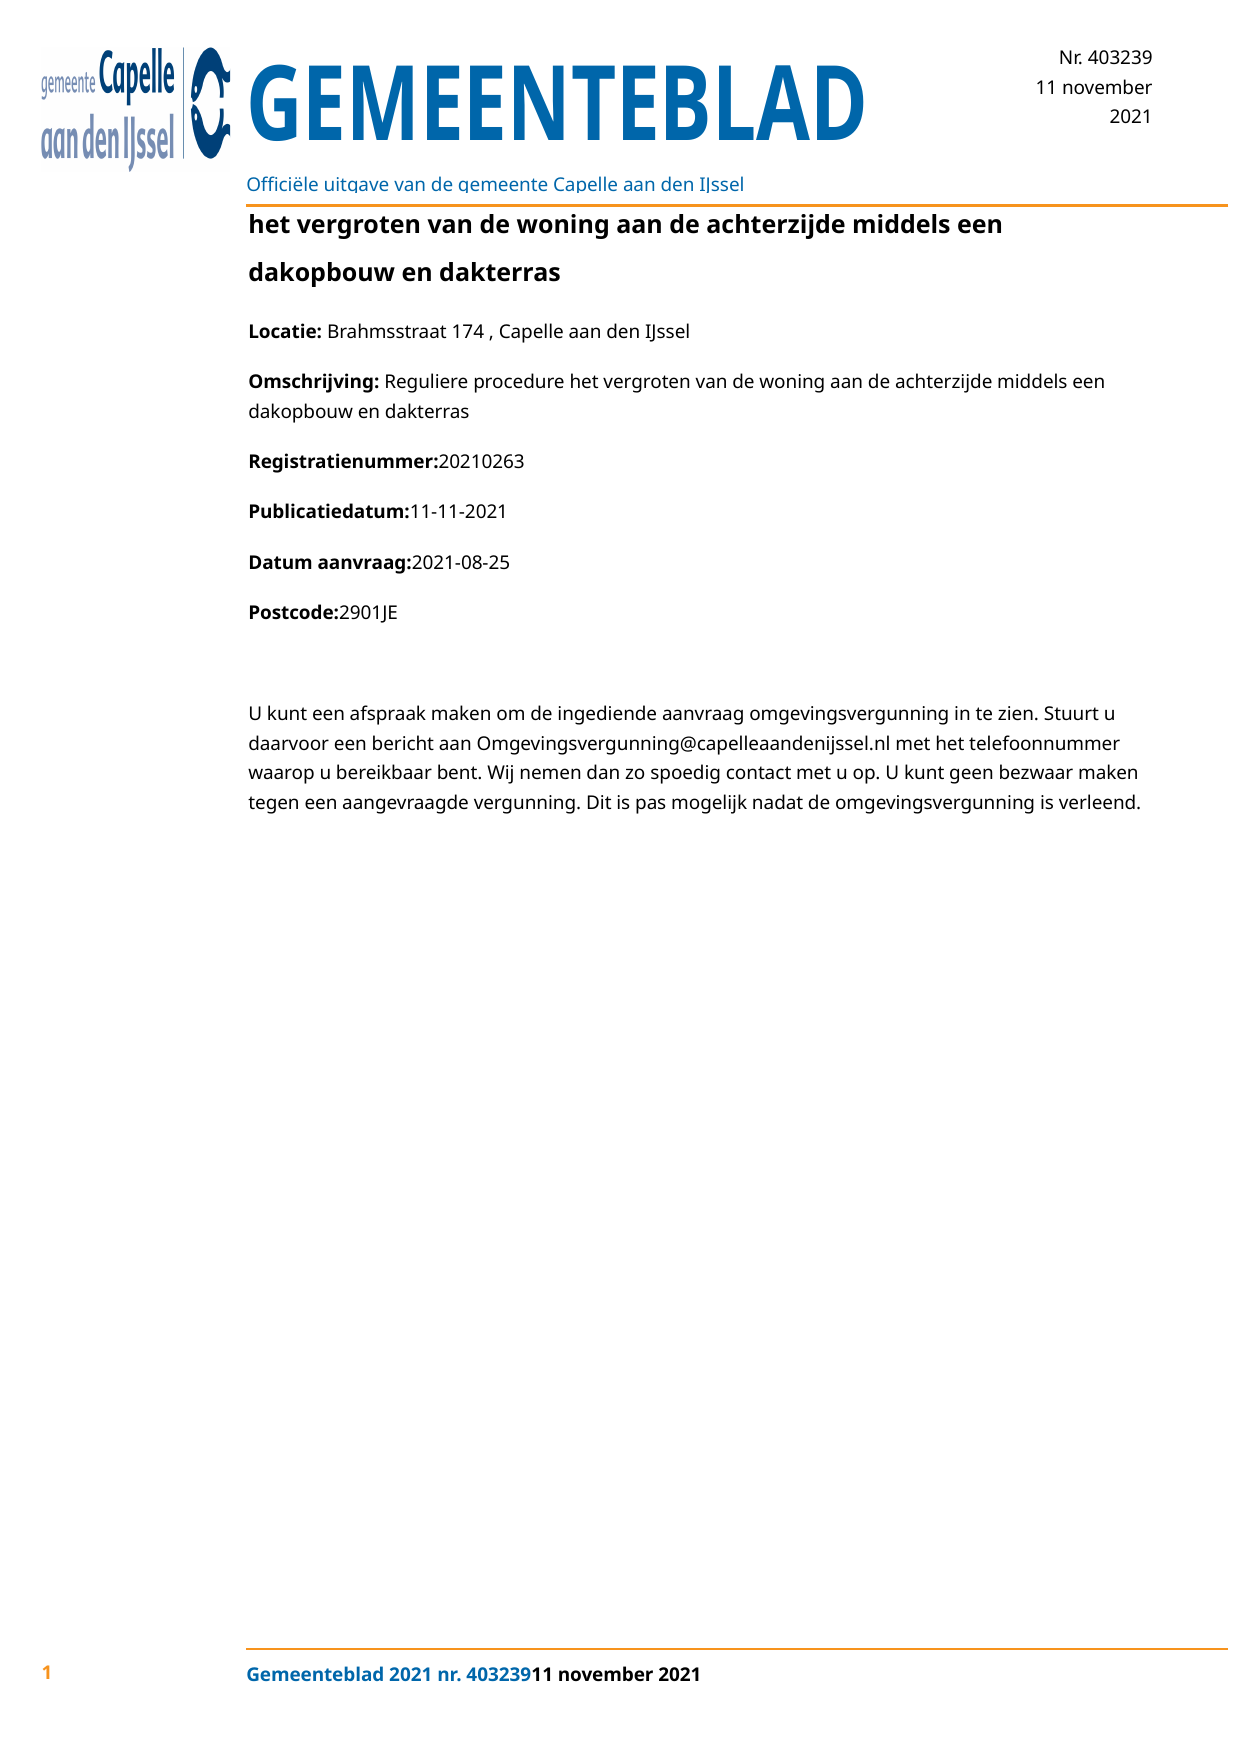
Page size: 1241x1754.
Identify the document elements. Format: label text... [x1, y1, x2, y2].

text Publicatiedatum:11-11-2021 [248, 499, 1152, 524]
text Locatie: Brahmsstraat 174 , Capelle aan den IJssel [248, 318, 1152, 344]
picture [41, 47, 231, 172]
text Datum aanvraag:2021-08-25 [248, 549, 1152, 575]
text Omschrijving: Reguliere procedure het vergroten van de woning aan de achterzijde middels een dakopbouw en dakterras [248, 368, 1152, 424]
text Registratienummer:20210263 [248, 448, 1152, 474]
text het vergroten van de woning aan de achterzijde middels een dakopbouw en dakterras [248, 207, 1152, 288]
text U kunt een afspraak maken om de ingediende aanvraag omgevingsvergunning in te zien. Stuurt u daarvoor een bericht aan Omgevingsvergunning@capelleaandenijssel.nl met het telefoonnummer waarop u bereikbaar bent. Wij nemen dan zo spoedig contact met u op. U kunt geen bezwaar maken tegen een aangevraagde vergunning. Dit is pas mogelijk nadat de omgevingsvergunning is verleend. [248, 700, 1152, 815]
text Postcode:2901JE [248, 599, 1152, 625]
